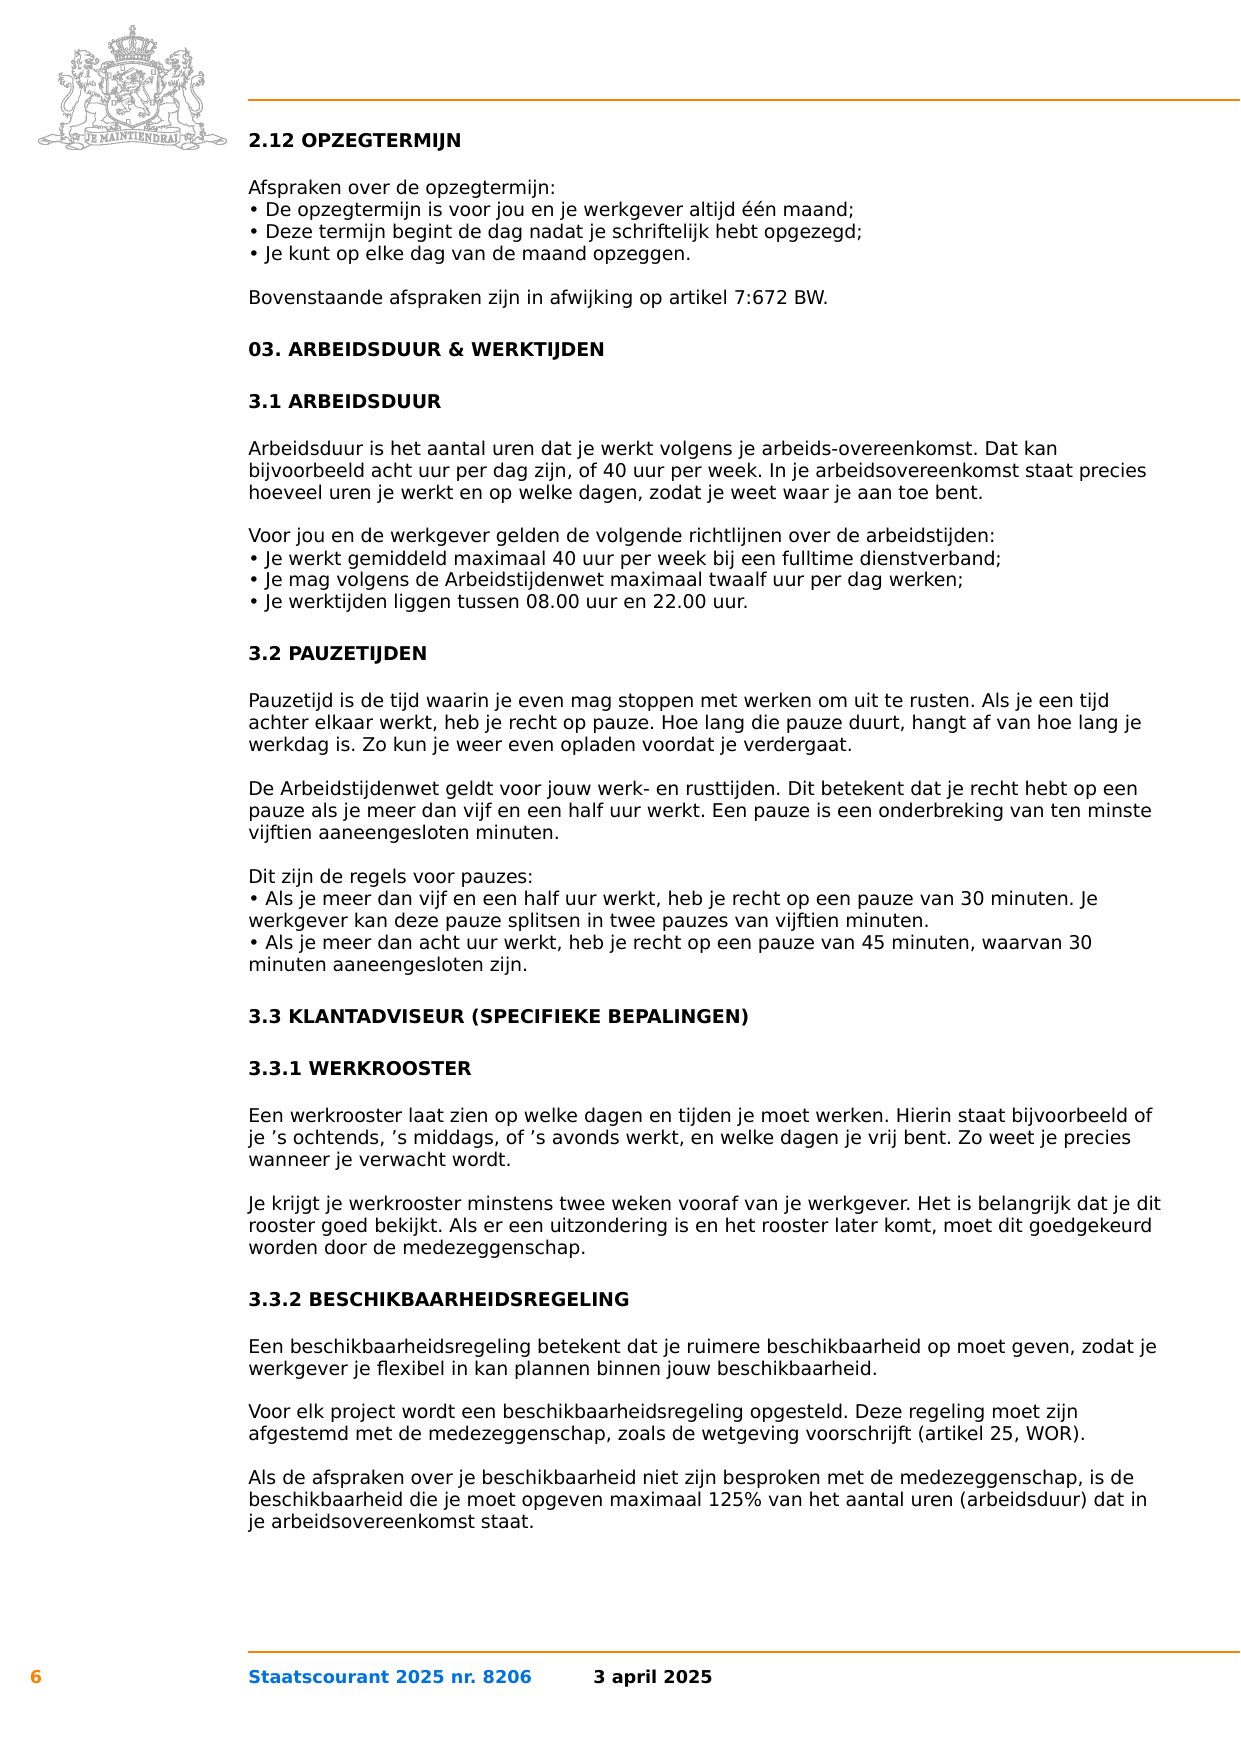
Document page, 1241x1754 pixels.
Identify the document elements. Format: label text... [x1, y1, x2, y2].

picture [38, 25, 227, 150]
text Als de afspraken over je beschikbaarheid niet zijn besproken met de medezeggenschap, is de beschikbaarheid die je moet opgeven maximaal 125% van het aantal uren (arbeidsduur) dat in je arbeidsovereenkomst staat. [248, 1467, 1163, 1533]
text Je krijgt je werkrooster minstens twee weken vooraf van je werkgever. Het is belangrijk dat je dit rooster goed bekijkt. Als er een uitzondering is en het rooster later komt, moet dit goedgekeurd worden door de medezeggenschap. [248, 1193, 1163, 1258]
subtitle 3.3.2 BESCHIKBAARHEIDSREGELING [248, 1288, 1163, 1311]
text • Als je meer dan vijf en een half uur werkt, heb je recht op een pauze van 30 minuten. Je werkgever kan deze pauze splitsen in twee pauzes van vijftien minuten. [248, 888, 1163, 932]
subtitle 3.3.1 WERKROOSTER [248, 1058, 1163, 1080]
text Arbeidsduur is het aantal uren dat je werkt volgens je arbeids-overeenkomst. Dat kan bijvoorbeeld acht uur per dag zijn, of 40 uur per week. In je arbeidsovereenkomst staat precies hoeveel uren je werkt en op welke dagen, zodat je weet waar je aan toe bent. [248, 438, 1163, 503]
subtitle 3.3 KLANTADVISEUR (SPECIFIEKE BEPALINGEN) [248, 1006, 1163, 1028]
text Een beschikbaarheidsregeling betekent dat je ruimere beschikbaarheid op moet geven, zodat je werkgever je flexibel in kan plannen binnen jouw beschikbaarheid. [248, 1336, 1163, 1379]
text • De opzegtermijn is voor jou en je werkgever altijd één maand; [248, 199, 1163, 221]
text De Arbeidstijdenwet geldt voor jouw werk- en rusttijden. Dit betekent dat je recht hebt op een pauze als je meer dan vijf en een half uur werkt. Een pauze is een onderbreking van ten minste vijftien aaneengesloten minuten. [248, 778, 1163, 844]
subtitle 3.1 ARBEIDSDUUR [248, 391, 1163, 413]
text Een werkrooster laat zien op welke dagen en tijden je moet werken. Hierin staat bijvoorbeeld of je ’s ochtends, ’s middags, of ’s avonds werkt, en welke dagen je vrij bent. Zo weet je precies wanneer je verwacht wordt. [248, 1105, 1163, 1171]
text Voor elk project wordt een beschikbaarheidsregeling opgesteld. Deze regeling moet zijn afgestemd met de medezeggenschap, zoals de wetgeving voorschrijft (artikel 25, WOR). [248, 1401, 1163, 1445]
text Bovenstaande afspraken zijn in afwijking op artikel 7:672 BW. [248, 287, 1163, 309]
text Voor jou en de werkgever gelden de volgende richtlijnen over de arbeidstijden: [248, 525, 1163, 547]
subtitle 2.12 OPZEGTERMIJN [248, 130, 1163, 152]
text • Je kunt op elke dag van de maand opzeggen. [248, 243, 1163, 265]
text • Deze termijn begint de dag nadat je schriftelijk hebt opgezegd; [248, 221, 1163, 243]
subtitle 03. ARBEIDSDUUR & WERKTIJDEN [248, 339, 1163, 361]
text Afspraken over de opzegtermijn: [248, 177, 1163, 199]
text Pauzetijd is de tijd waarin je even mag stoppen met werken om uit te rusten. Als je een tijd achter elkaar werkt, heb je recht op pauze. Hoe lang die pauze duurt, hangt af van hoe lang je werkdag is. Zo kun je weer even opladen voordat je verdergaat. [248, 690, 1163, 756]
text • Je werktijden liggen tussen 08.00 uur en 22.00 uur. [248, 591, 1163, 613]
text • Je mag volgens de Arbeidstijdenwet maximaal twaalf uur per dag werken; [248, 569, 1163, 591]
text • Als je meer dan acht uur werkt, heb je recht op een pauze van 45 minuten, waarvan 30 minuten aaneengesloten zijn. [248, 932, 1163, 976]
text • Je werkt gemiddeld maximaal 40 uur per week bij een fulltime dienstverband; [248, 547, 1163, 569]
text Dit zijn de regels voor pauzes: [248, 866, 1163, 888]
subtitle 3.2 PAUZETIJDEN [248, 643, 1163, 665]
